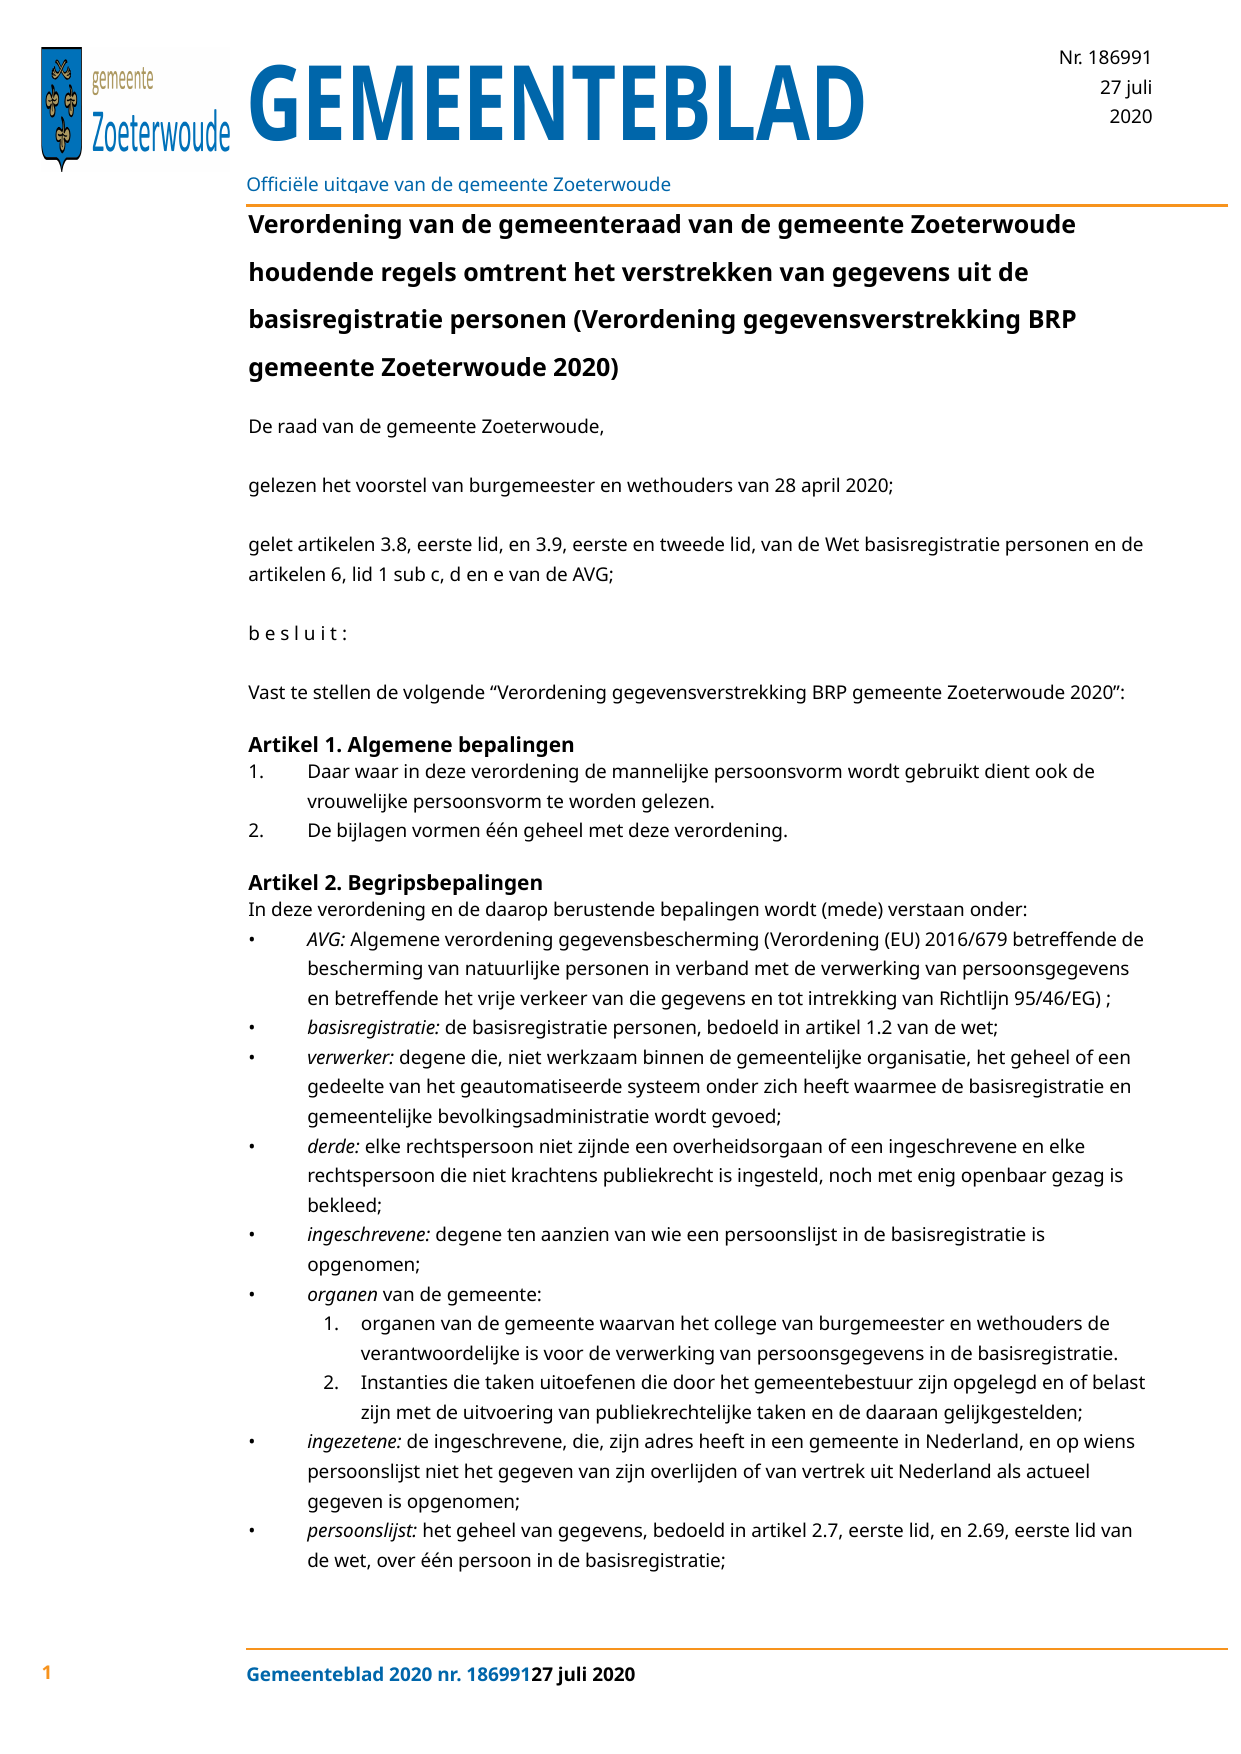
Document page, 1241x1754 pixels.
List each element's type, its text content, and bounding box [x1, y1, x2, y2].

text In deze verordening en de daarop berustende bepalingen wordt (mede) verstaan onder: [248, 896, 1152, 922]
text Artikel 1. Algemene bepalingen [248, 730, 1152, 758]
list persoonslijst: het geheel van gegevens, bedoeld in artikel 2.7, eerste lid, en 2.69, eerste lid van de wet, over één persoon in de basisregistratie; [248, 1517, 1152, 1573]
text Artikel 2. Begripsbepalingen [248, 868, 1152, 896]
list AVG: Algemene verordening gegevensbescherming (Verordening (EU) 2016/679 betreffende de bescherming van natuurlijke personen in verband met de verwerking van persoonsgegevens en betreffende het vrije verkeer van die gegevens en tot intrekking van Richtlijn 95/46/EG) ; [248, 926, 1152, 1011]
list organen van de gemeente waarvan het college van burgemeester en wethouders de verantwoordelijke is voor de verwerking van persoonsgegevens in de basisregistratie. [323, 1310, 1152, 1366]
list ingeschrevene: degene ten aanzien van wie een persoonslijst in de basisregistratie is opgenomen; [248, 1222, 1152, 1277]
text De raad van de gemeente Zoeterwoude, [248, 413, 1152, 439]
text b e s l u i t : [248, 620, 1152, 646]
list ingezetene: de ingeschrevene, die, zijn adres heeft in een gemeente in Nederland, en op wiens persoonslijst niet het gegeven van zijn overlijden of van vertrek uit Nederland als actueel gegeven is opgenomen; [248, 1429, 1152, 1514]
text Vast te stellen de volgende “Verordening gegevensverstrekking BRP gemeente Zoeterwoude 2020”: [248, 679, 1152, 705]
list derde: elke rechtspersoon niet zijnde een overheidsorgaan of een ingeschrevene en elke rechtspersoon die niet krachtens publiekrecht is ingesteld, noch met enig openbaar gezag is bekleed; [248, 1133, 1152, 1218]
list Instanties die taken uitoefenen die door het gemeentebestuur zijn opgelegd en of belast zijn met de uitvoering van publiekrechtelijke taken en de daaraan gelijkgestelden; [323, 1369, 1152, 1425]
list De bijlagen vormen één geheel met deze verordening. [248, 817, 1152, 843]
text gelezen het voorstel van burgemeester en wethouders van 28 april 2020; [248, 472, 1152, 498]
list verwerker: degene die, niet werkzaam binnen de gemeentelijke organisatie, het geheel of een gedeelte van het geautomatiseerde systeem onder zich heeft waarmee de basisregistratie en gemeentelijke bevolkingsadministratie wordt gevoed; [248, 1044, 1152, 1129]
text gelet artikelen 3.8, eerste lid, en 3.9, eerste en tweede lid, van de Wet basisregistratie personen en de artikelen 6, lid 1 sub c, d en e van de AVG; [248, 531, 1152, 587]
list basisregistratie: de basisregistratie personen, bedoeld in artikel 1.2 van de wet; [248, 1014, 1152, 1040]
picture [41, 47, 231, 172]
text Verordening van de gemeenteraad van de gemeente Zoeterwoude houdende regels omtrent het verstrekken van gegevens uit de basisregistratie personen (Verordening gegevensverstrekking BRP gemeente Zoeterwoude 2020) [248, 207, 1152, 384]
list Daar waar in deze verordening de mannelijke persoonsvorm wordt gebruikt dient ook de vrouwelijke persoonsvorm te worden gelezen. [248, 758, 1152, 813]
list organen van de gemeente: [248, 1281, 1152, 1307]
